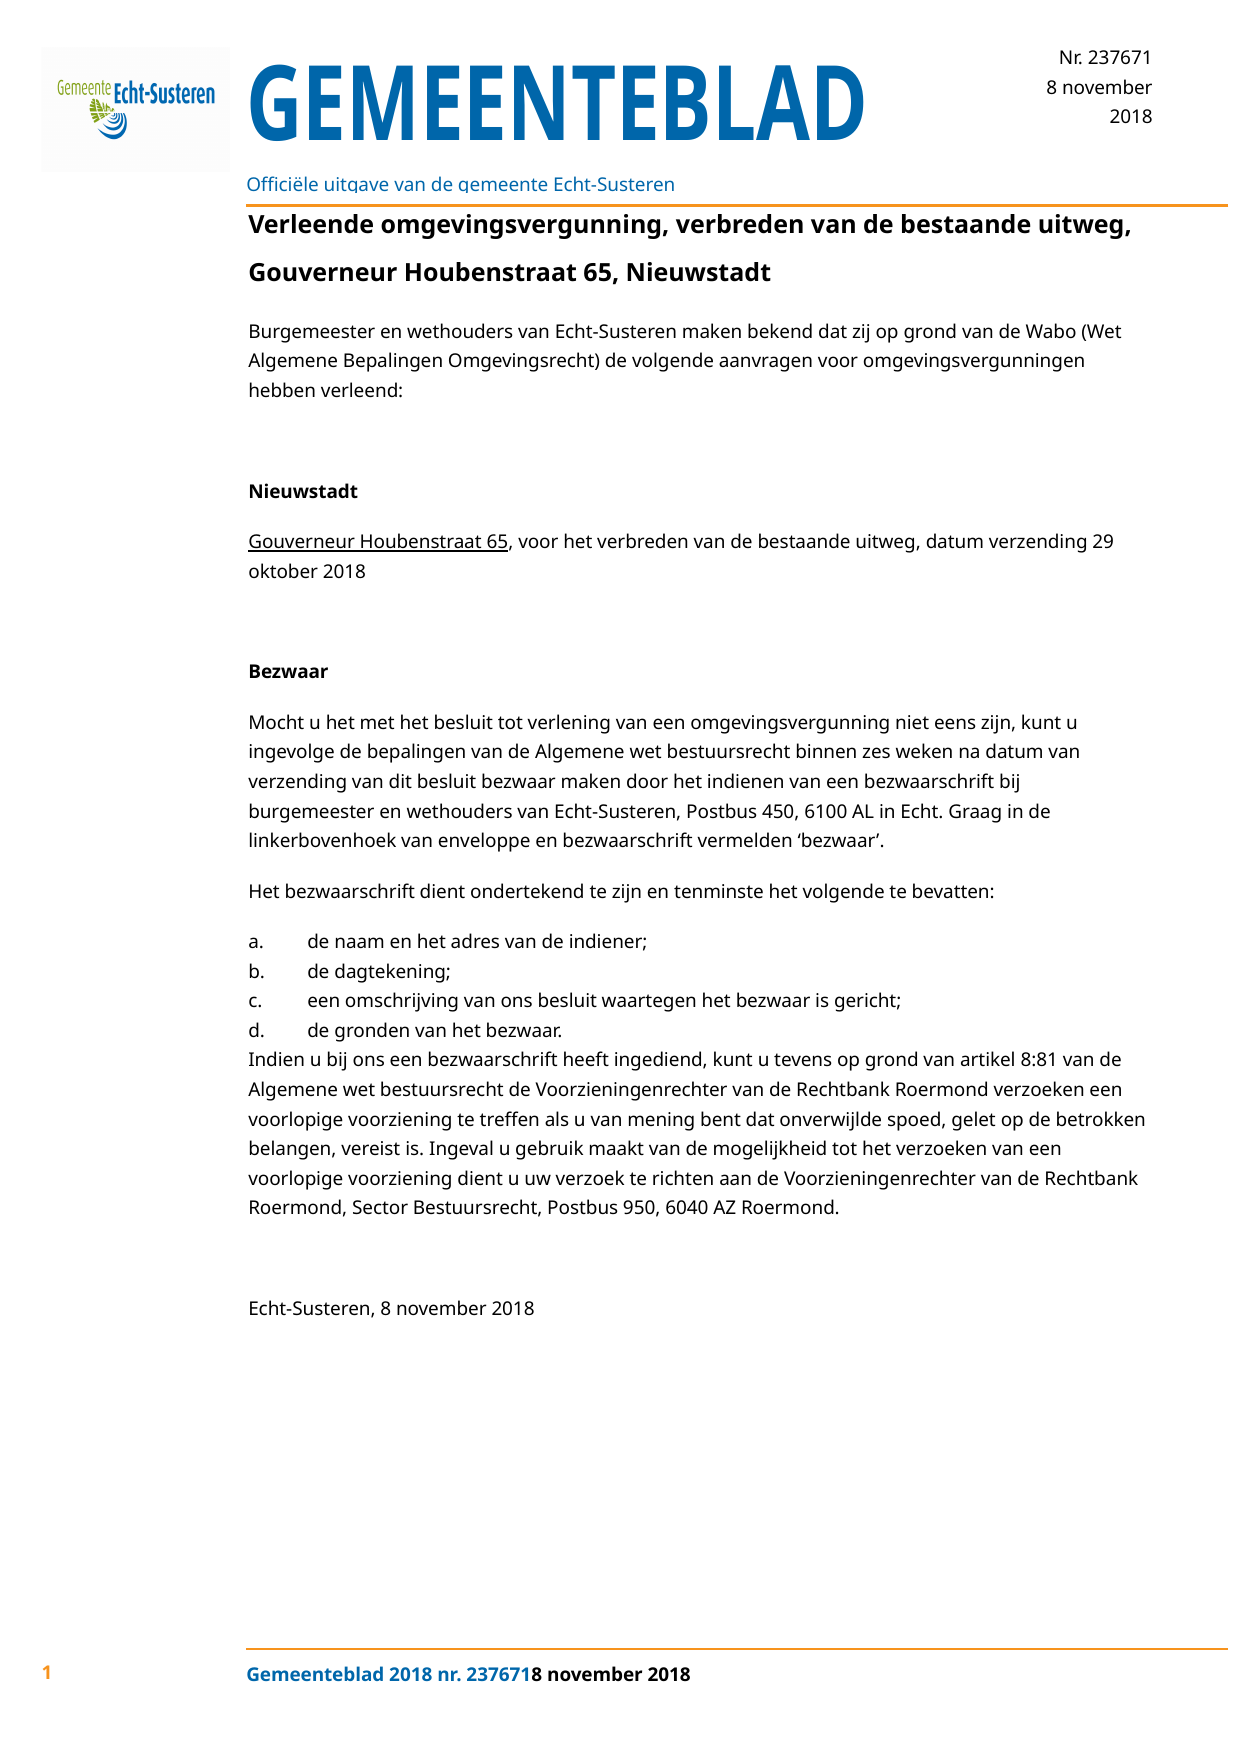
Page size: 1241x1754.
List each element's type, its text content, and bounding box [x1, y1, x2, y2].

picture [41, 47, 231, 172]
list de dagtekening; [248, 958, 1152, 984]
text Burgemeester en wethouders van Echt-Susteren maken bekend dat zij op grond van de Wabo (Wet Algemene Bepalingen Omgevingsrecht) de volgende aanvragen voor omgevingsvergunningen hebben verleend: [248, 318, 1152, 403]
text Nieuwstadt [248, 478, 1152, 504]
list een omschrijving van ons besluit waartegen het bezwaar is gericht; [248, 987, 1152, 1013]
list de naam en het adres van de indiener; [248, 928, 1152, 954]
text Indien u bij ons een bezwaarschrift heeft ingediend, kunt u tevens op grond van artikel 8:81 van de Algemene wet bestuursrecht de Voorzieningenrechter van de Rechtbank Roermond verzoeken een voorlopige voorziening te treffen als u van mening bent dat onverwijlde spoed, gelet op de betrokken belangen, vereist is. Ingeval u gebruik maakt van de mogelijkheid tot het verzoeken van een voorlopige voorziening dient u uw verzoek te richten aan de Voorzieningenrechter van de Rechtbank Roermond, Sector Bestuursrecht, Postbus 950, 6040 AZ Roermond. [248, 1047, 1152, 1220]
text Bezwaar [248, 659, 1152, 684]
text Het bezwaarschrift dient ondertekend te zijn en tenminste het volgende te bevatten: [248, 878, 1152, 904]
text Gouverneur Houbenstraat 65, voor het verbreden van de bestaande uitweg, datum verzending 29 oktober 2018 [248, 528, 1152, 584]
text Mocht u het met het besluit tot verlening van een omgevingsvergunning niet eens zijn, kunt u ingevolge de bepalingen van de Algemene wet bestuursrecht binnen zes weken na datum van verzending van dit besluit bezwaar maken door het indienen van een bezwaarschrift bij burgemeester en wethouders van Echt-Susteren, Postbus 450, 6100 AL in Echt. Graag in de linkerbovenhoek van enveloppe en bezwaarschrift vermelden ‘bezwaar’. [248, 709, 1152, 853]
list de gronden van het bezwaar. [248, 1017, 1152, 1043]
text Verleende omgevingsvergunning, verbreden van de bestaande uitweg, Gouverneur Houbenstraat 65, Nieuwstadt [248, 207, 1152, 288]
text Echt-Susteren, 8 november 2018 [248, 1295, 1152, 1321]
